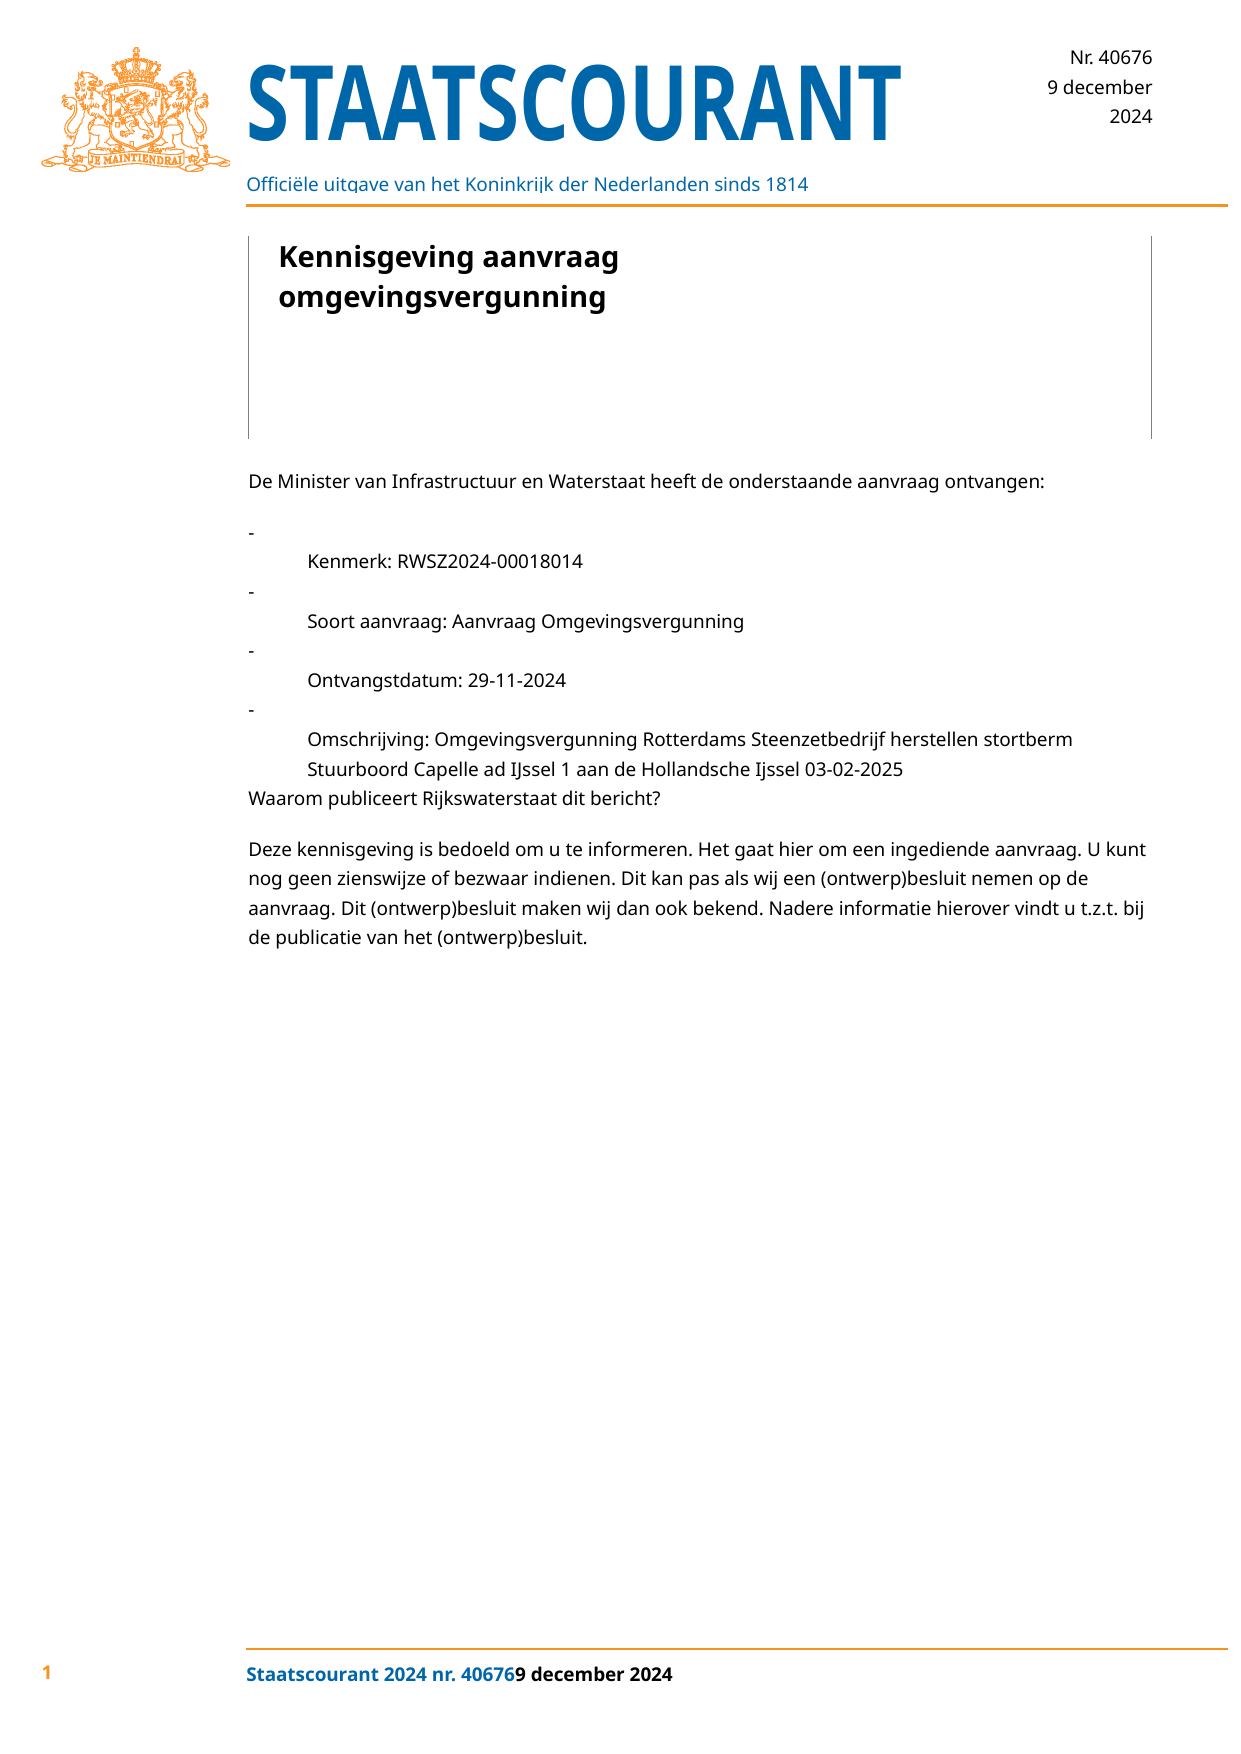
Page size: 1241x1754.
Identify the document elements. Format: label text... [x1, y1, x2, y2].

list Kenmerk: RWSZ2024-00018014 [248, 549, 1152, 574]
picture [912, 236, 1090, 414]
table_header Kennisgeving aanvraag omgevingsvergunning [249, 236, 850, 439]
text Deze kennisgeving is bedoeld om u te informeren. Het gaat hier om een ingediende aanvraag. U kunt nog geen zienswijze of bezwaar indienen. Dit kan pas als wij een (ontwerp)besluit nemen op de aanvraag. Dit (ontwerp)besluit maken wij dan ook bekend. Nadere informatie hierover vindt u t.z.t. bij de publicatie van het (ontwerp)besluit. [248, 836, 1152, 950]
text Waarom publiceert Rijkswaterstaat dit bericht? [248, 785, 1152, 811]
list Omschrijving: Omgevingsvergunning Rotterdams Steenzetbedrijf herstellen stortberm Stuurboord Capelle ad IJssel 1 aan de Hollandsche Ijssel 03-02-2025 [248, 726, 1152, 781]
list Soort aanvraag: Aanvraag Omgevingsvergunning [248, 608, 1152, 633]
list Ontvangstdatum: 29-11-2024 [248, 667, 1152, 693]
table_header [1090, 236, 1151, 413]
text De Minister van Infrastructuur en Waterstaat heeft de onderstaande aanvraag ontvangen: [248, 469, 1152, 494]
picture [41, 47, 231, 172]
table_header [850, 414, 1151, 439]
table_header [850, 236, 912, 413]
